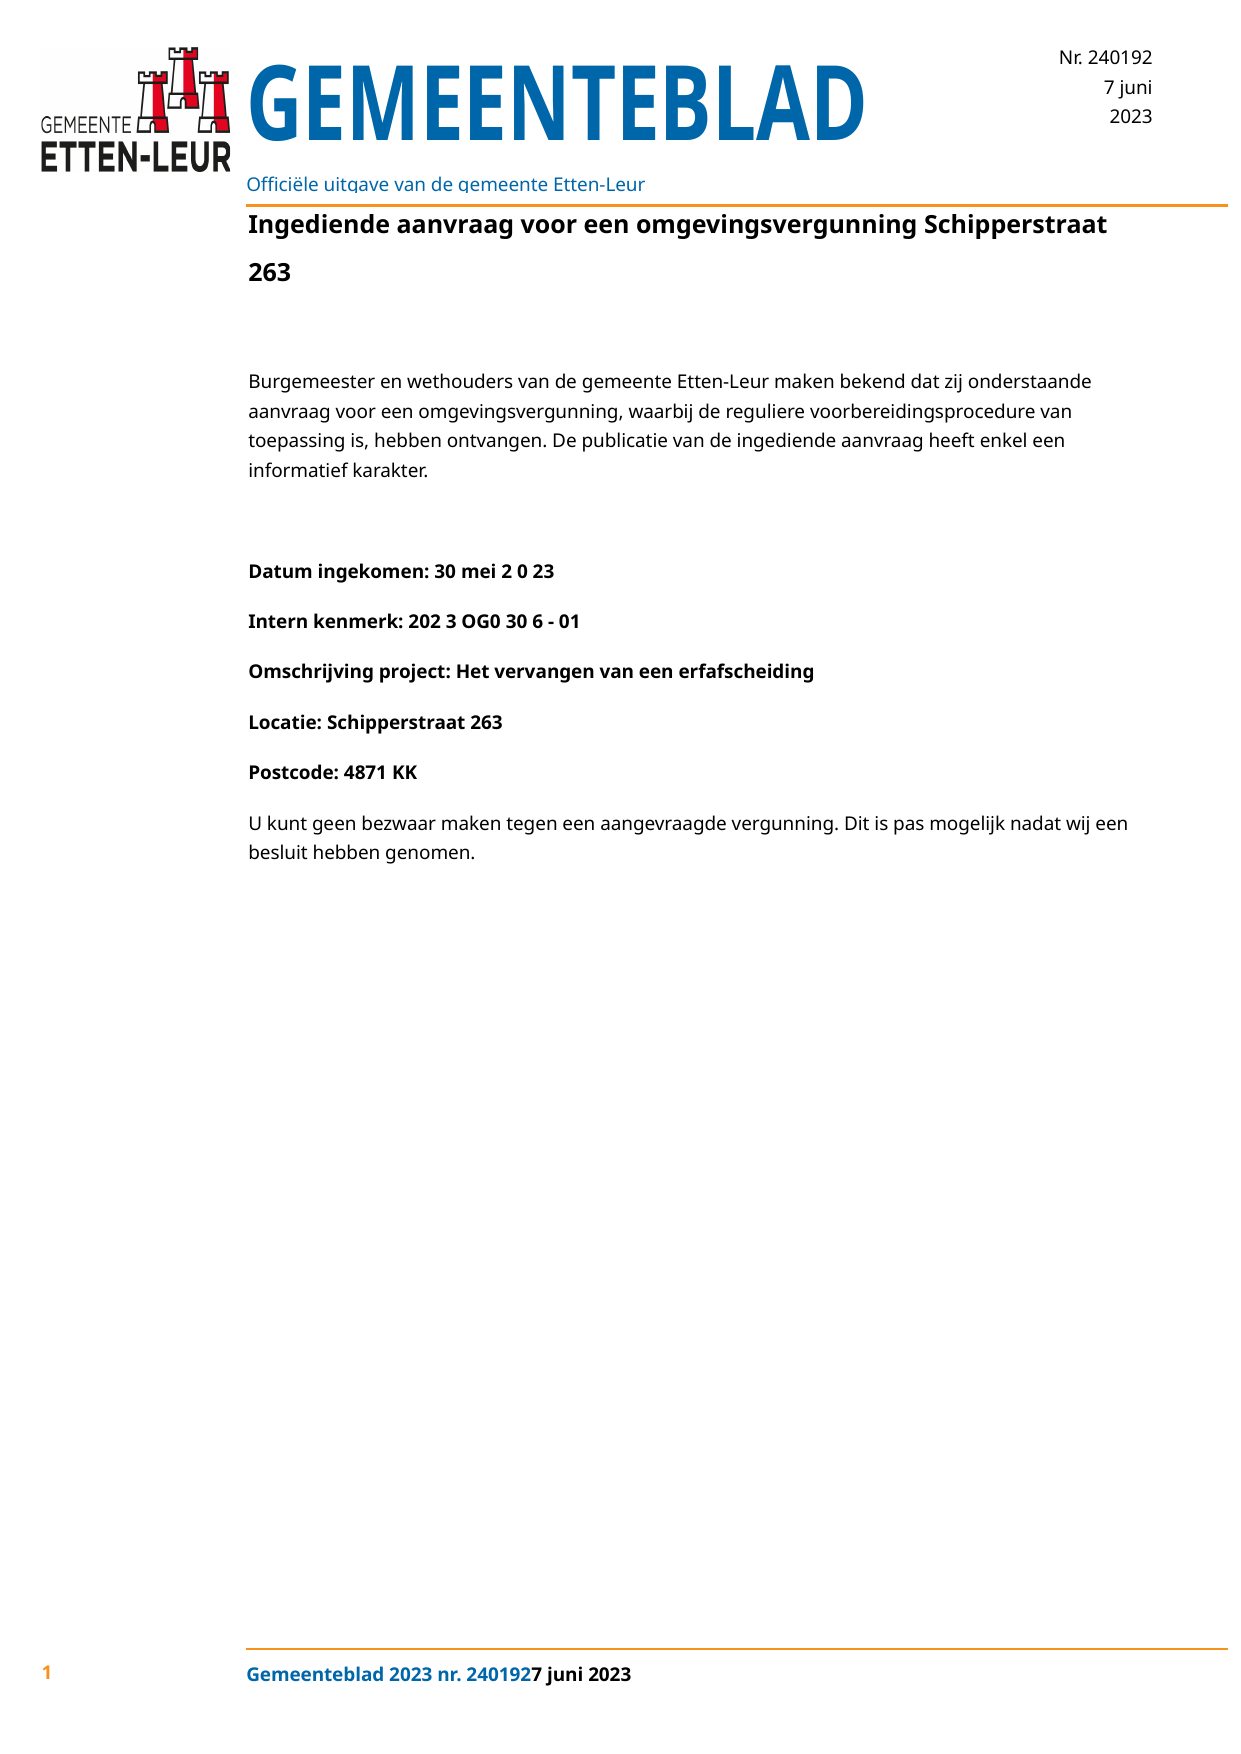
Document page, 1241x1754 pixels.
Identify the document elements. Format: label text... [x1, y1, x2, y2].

text Burgemeester en wethouders van de gemeente Etten-Leur maken bekend dat zij onderstaande aanvraag voor een omgevingsvergunning, waarbij de reguliere voorbereidingsprocedure van toepassing is, hebben ontvangen. De publicatie van de ingediende aanvraag heeft enkel een informatief karakter. [248, 368, 1152, 483]
text Locatie: Schipperstraat 263 [248, 709, 1152, 735]
text Intern kenmerk: 202 3 OG0 30 6 - 01 [248, 608, 1152, 634]
text Ingediende aanvraag voor een omgevingsvergunning Schipperstraat 263 [248, 207, 1152, 288]
picture [41, 47, 231, 172]
text Omschrijving project: Het vervangen van een erfafscheiding [248, 659, 1152, 684]
text Datum ingekomen: 30 mei 2 0 23 [248, 558, 1152, 584]
text Postcode: 4871 KK [248, 759, 1152, 785]
text U kunt geen bezwaar maken tegen een aangevraagde vergunning. Dit is pas mogelijk nadat wij een besluit hebben genomen. [248, 810, 1152, 865]
